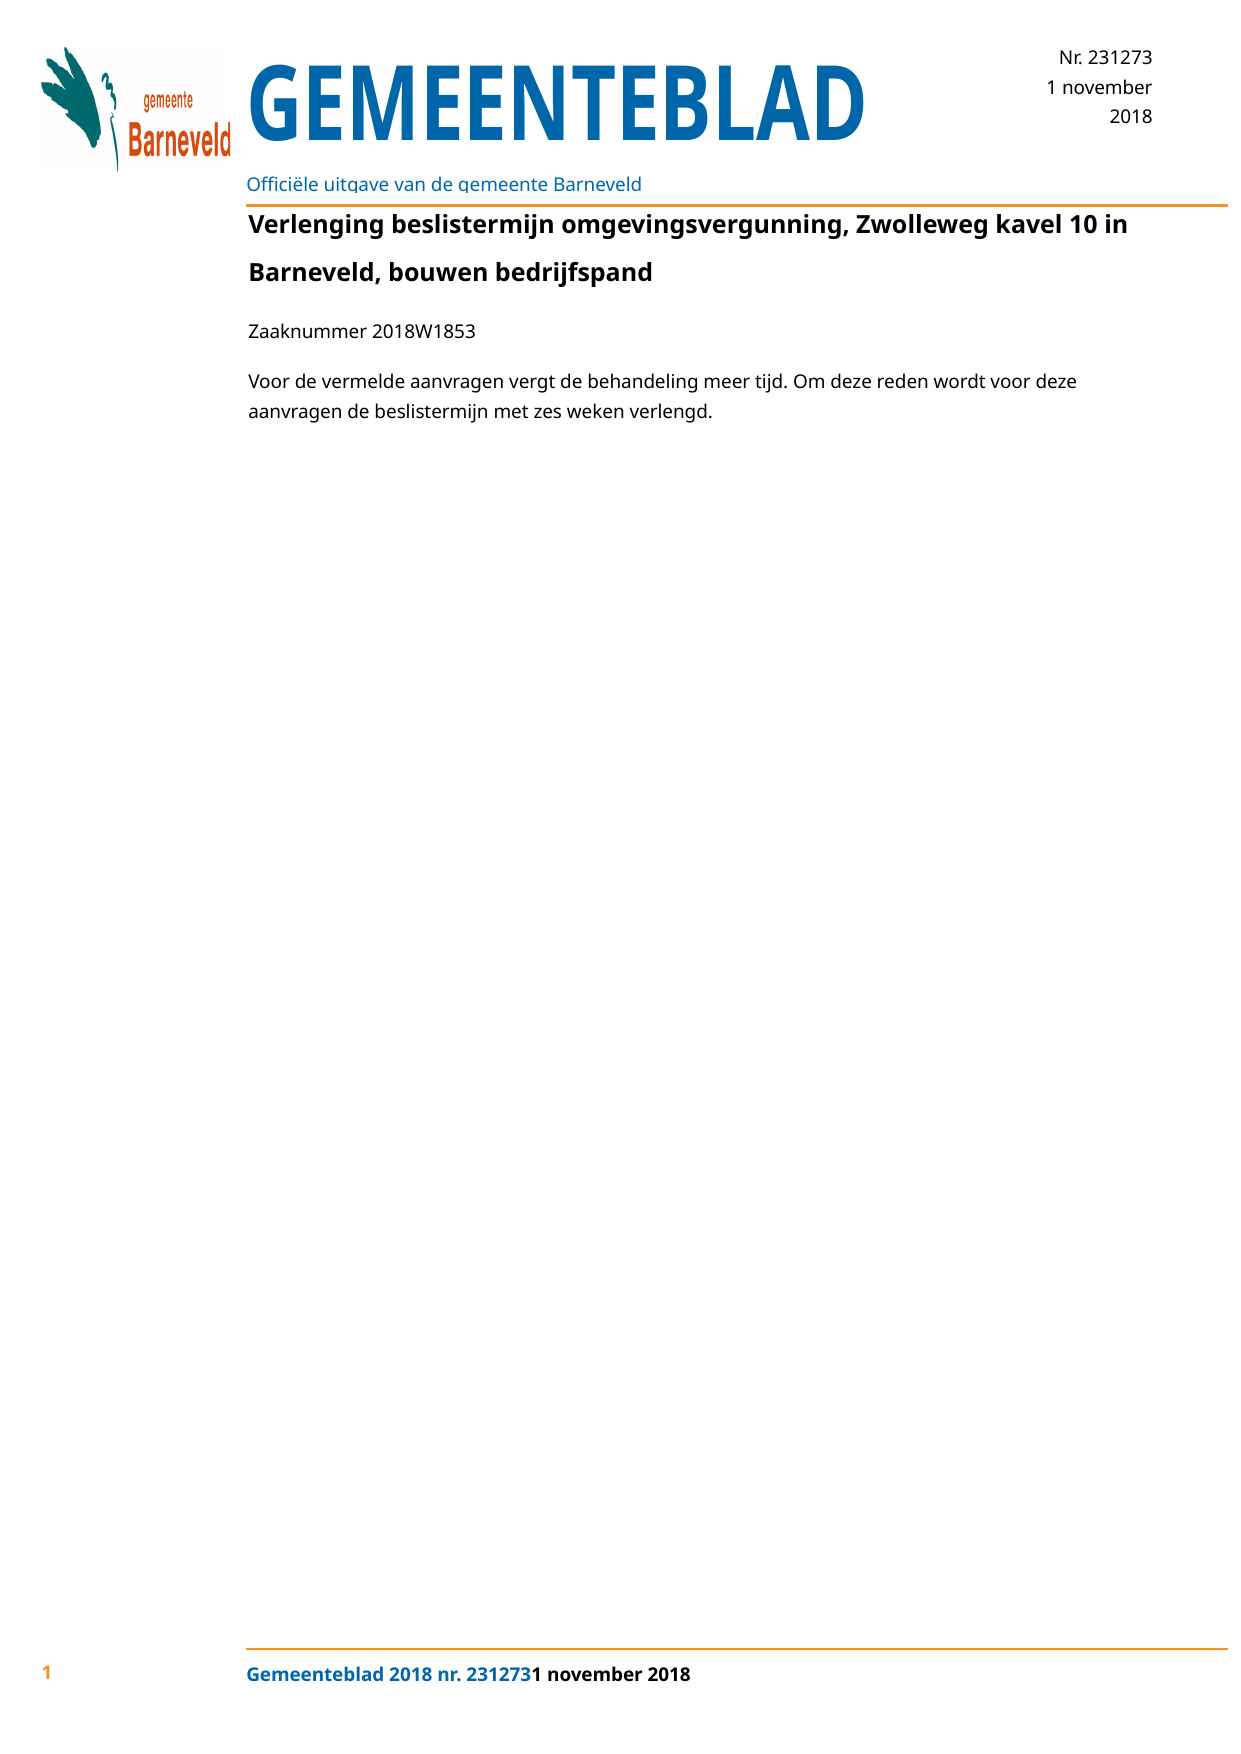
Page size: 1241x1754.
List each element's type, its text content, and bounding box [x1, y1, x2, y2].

text Verlenging beslistermijn omgevingsvergunning, Zwolleweg kavel 10 in Barneveld, bouwen bedrijfspand [248, 207, 1152, 288]
text Voor de vermelde aanvragen vergt de behandeling meer tijd. Om deze reden wordt voor deze aanvragen de beslistermijn met zes weken verlengd. [248, 368, 1152, 424]
picture [41, 47, 231, 172]
text Zaaknummer 2018W1853 [248, 318, 1152, 344]
